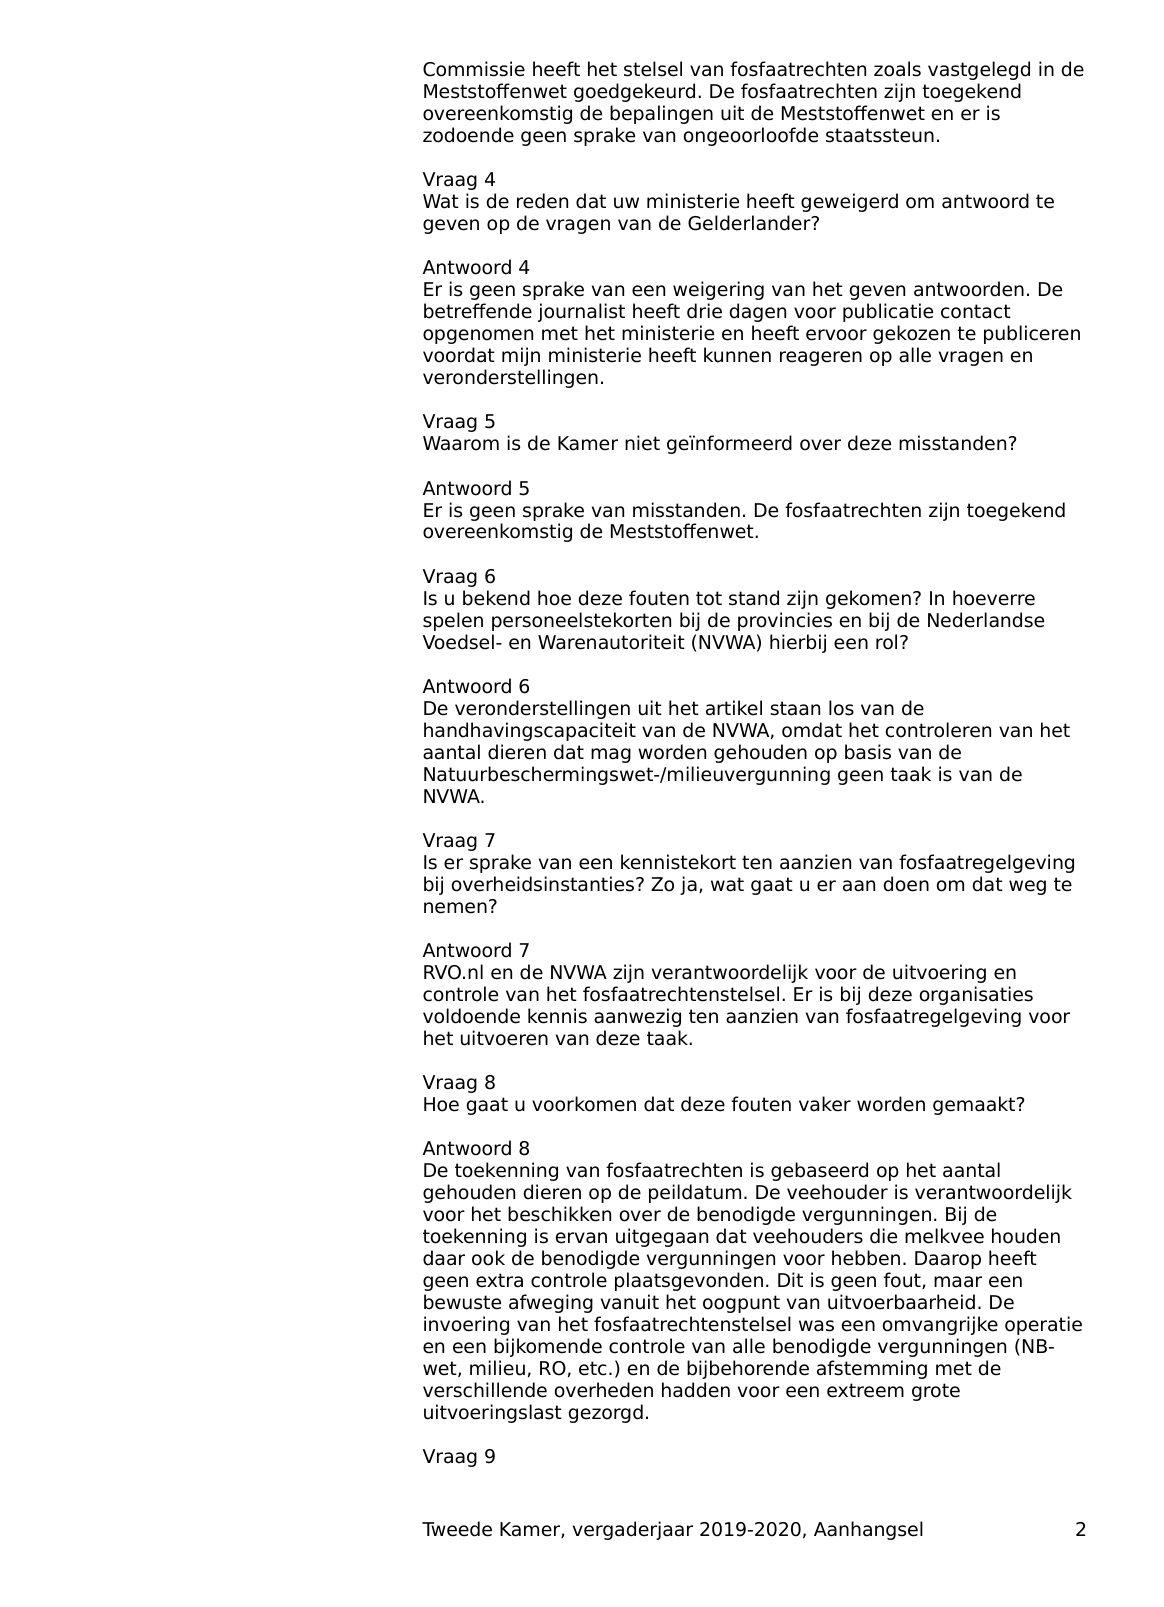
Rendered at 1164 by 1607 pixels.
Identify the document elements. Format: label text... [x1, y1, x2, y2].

text RVO.nl en de NVWA zijn verantwoordelijk voor de uitvoering en controle van het fosfaatrechtenstelsel. Er is bij deze organisaties voldoende kennis aanwezig ten aanzien van fosfaatregelgeving voor het uitvoeren van deze taak. [422, 962, 1087, 1050]
text Vraag 7 [422, 830, 1087, 852]
text Vraag 8 [422, 1072, 1087, 1094]
text Vraag 4 [422, 169, 1087, 191]
text Vraag 9 [422, 1446, 1087, 1468]
text De toekenning van fosfaatrechten is gebaseerd op het aantal gehouden dieren op de peildatum. De veehouder is verantwoordelijk voor het beschikken over de benodigde vergunningen. Bij de toekenning is ervan uitgegaan dat veehouders die melkvee houden daar ook de benodigde vergunningen voor hebben. Daarop heeft geen extra controle plaatsgevonden. Dit is geen fout, maar een bewuste afweging vanuit het oogpunt van uitvoerbaarheid. De invoering van het fosfaatrechtenstelsel was een omvangrijke operatie en een bijkomende controle van alle benodigde vergunningen (NB-wet, milieu, RO, etc.) en de bijbehorende afstemming met de verschillende overheden hadden voor een extreem grote uitvoeringslast gezorgd. [422, 1160, 1087, 1424]
text Waarom is de Kamer niet geïnformeerd over deze misstanden? [422, 433, 1087, 455]
text Antwoord 8 [422, 1138, 1087, 1160]
text De veronderstellingen uit het artikel staan los van de handhavingscapaciteit van de NVWA, omdat het controleren van het aantal dieren dat mag worden gehouden op basis van de Natuurbeschermingswet-/milieuvergunning geen taak is van de NVWA. [422, 698, 1087, 808]
text Hoe gaat u voorkomen dat deze fouten vaker worden gemaakt? [422, 1094, 1087, 1116]
text Is er sprake van een kennistekort ten aanzien van fosfaatregelgeving bij overheidsinstanties? Zo ja, wat gaat u er aan doen om dat weg te nemen? [422, 852, 1087, 918]
text Is u bekend hoe deze fouten tot stand zijn gekomen? In hoeverre spelen personeelstekorten bij de provincies en bij de Nederlandse Voedsel- en Warenautoriteit (NVWA) hierbij een rol? [422, 588, 1087, 653]
text Vraag 5 [422, 411, 1087, 433]
text Antwoord 5 [422, 477, 1087, 499]
text Vraag 6 [422, 566, 1087, 588]
text Commissie heeft het stelsel van fosfaatrechten zoals vastgelegd in de Meststoffenwet goedgekeurd. De fosfaatrechten zijn toegekend overeenkomstig de bepalingen uit de Meststoffenwet en er is zodoende geen sprake van ongeoorloofde staatssteun. [422, 59, 1087, 147]
text Antwoord 6 [422, 676, 1087, 698]
text Antwoord 7 [422, 940, 1087, 962]
text Er is geen sprake van een weigering van het geven antwoorden. De betreffende journalist heeft drie dagen voor publicatie contact opgenomen met het ministerie en heeft ervoor gekozen te publiceren voordat mijn ministerie heeft kunnen reageren op alle vragen en veronderstellingen. [422, 279, 1087, 389]
text Er is geen sprake van misstanden. De fosfaatrechten zijn toegekend overeenkomstig de Meststoffenwet. [422, 499, 1087, 543]
text Antwoord 4 [422, 257, 1087, 279]
text Wat is de reden dat uw ministerie heeft geweigerd om antwoord te geven op de vragen van de Gelderlander? [422, 191, 1087, 235]
